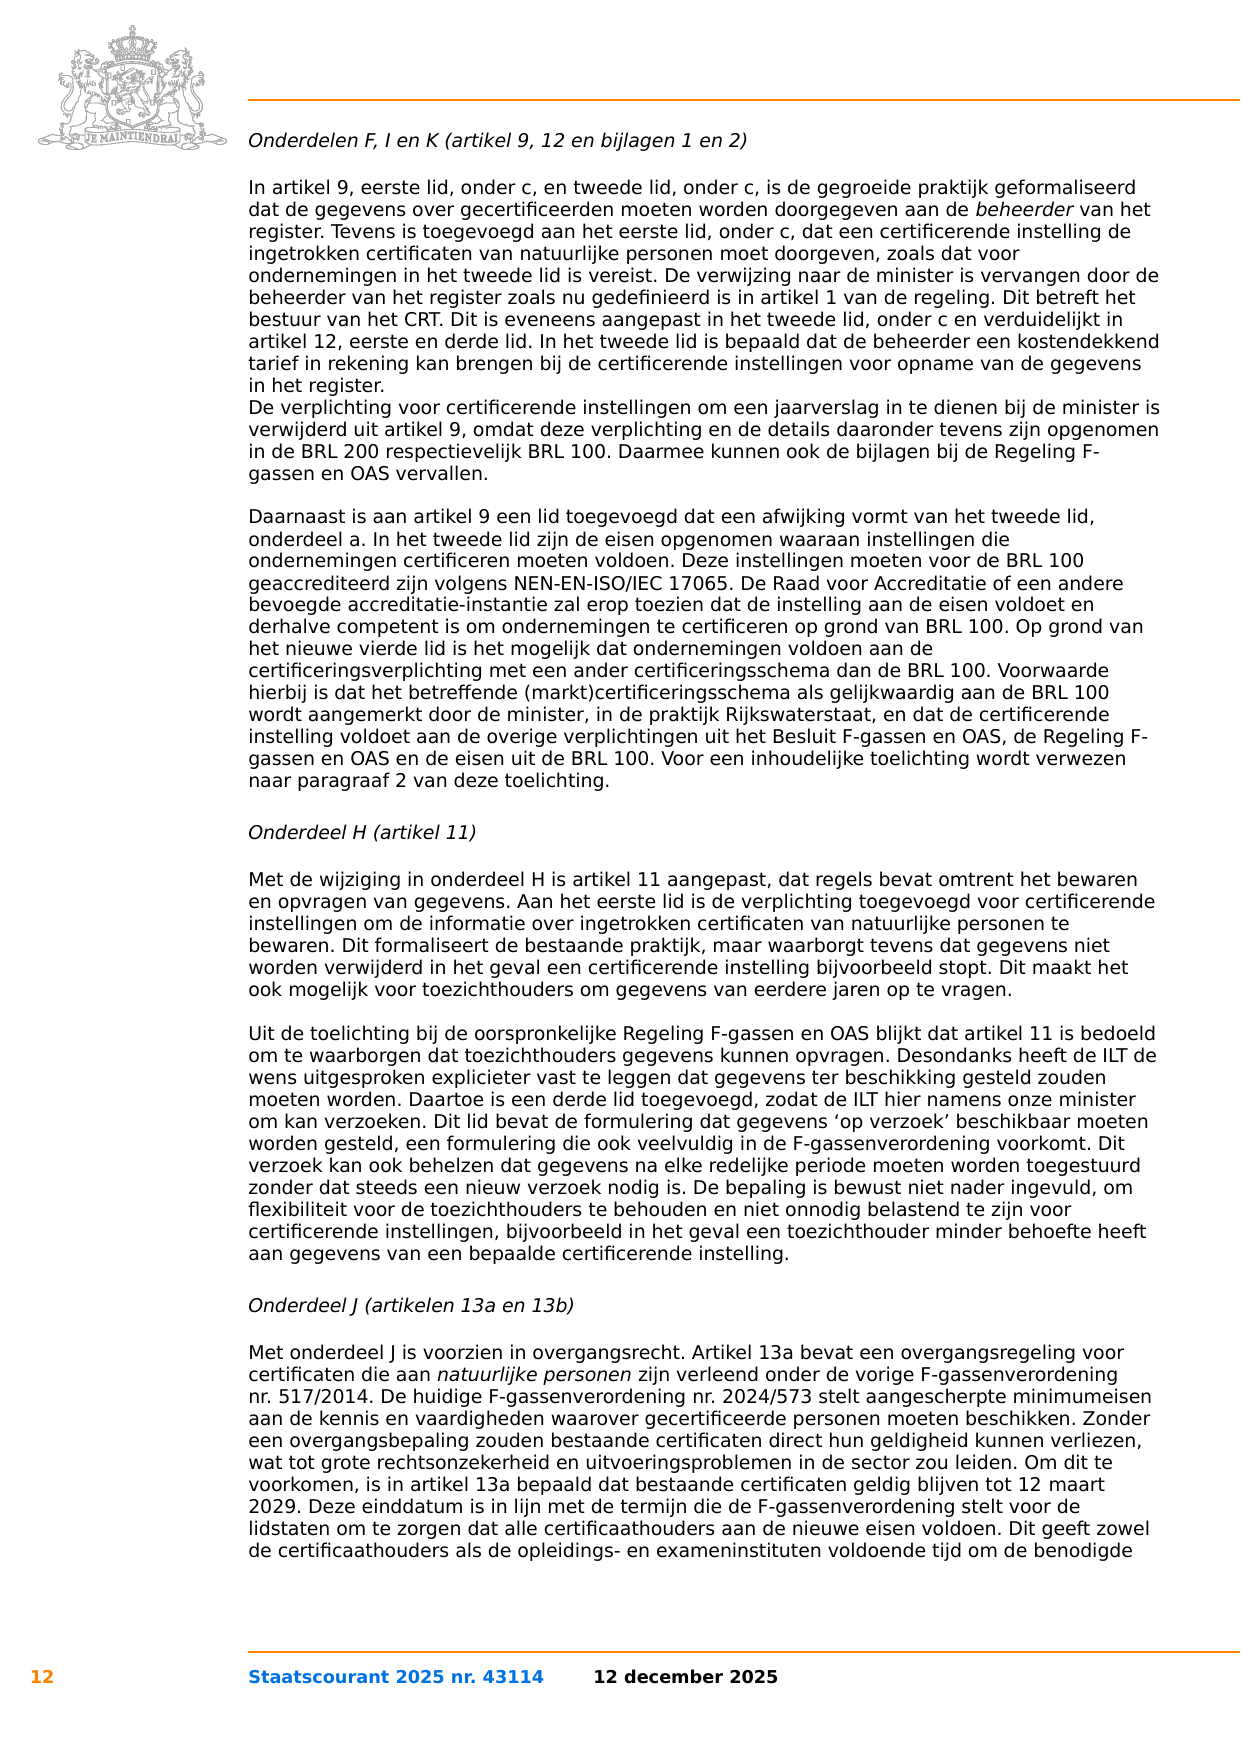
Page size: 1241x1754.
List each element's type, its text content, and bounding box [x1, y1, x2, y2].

subtitle Onderdeel J (artikelen 13a en 13b) [248, 1295, 1163, 1317]
text Uit de toelichting bij de oorspronkelijke Regeling F-gassen en OAS blijkt dat artikel 11 is bedoeld om te waarborgen dat toezichthouders gegevens kunnen opvragen. Desondanks heeft de ILT de wens uitgesproken explicieter vast te leggen dat gegevens ter beschikking gesteld zouden moeten worden. Daartoe is een derde lid toegevoegd, zodat de ILT hier namens onze minister om kan verzoeken. Dit lid bevat de formulering dat gegevens ‘op verzoek’ beschikbaar moeten worden gesteld, een formulering die ook veelvuldig in de F-gassenverordening voorkomt. Dit verzoek kan ook behelzen dat gegevens na elke redelijke periode moeten worden toegestuurd zonder dat steeds een nieuw verzoek nodig is. De bepaling is bewust niet nader ingevuld, om flexibiliteit voor de toezichthouders te behouden en niet onnodig belastend te zijn voor certificerende instellingen, bijvoorbeeld in het geval een toezichthouder minder behoefte heeft aan gegevens van een bepaalde certificerende instelling. [248, 1023, 1163, 1265]
picture [38, 25, 227, 150]
text Met de wijziging in onderdeel H is artikel 11 aangepast, dat regels bevat omtrent het bewaren en opvragen van gegevens. Aan het eerste lid is de verplichting toegevoegd voor certificerende instellingen om de informatie over ingetrokken certificaten van natuurlijke personen te bewaren. Dit formaliseert de bestaande praktijk, maar waarborgt tevens dat gegevens niet worden verwijderd in het geval een certificerende instelling bijvoorbeeld stopt. Dit maakt het ook mogelijk voor toezichthouders om gegevens van eerdere jaren op te vragen. [248, 869, 1163, 1001]
text In artikel 9, eerste lid, onder c, en tweede lid, onder c, is de gegroeide praktijk geformaliseerd dat de gegevens over gecertificeerden moeten worden doorgegeven aan de beheerder van het register. Tevens is toegevoegd aan het eerste lid, onder c, dat een certificerende instelling de ingetrokken certificaten van natuurlijke personen moet doorgeven, zoals dat voor ondernemingen in het tweede lid is vereist. De verwijzing naar de minister is vervangen door de beheerder van het register zoals nu gedefinieerd is in artikel 1 van de regeling. Dit betreft het bestuur van het CRT. Dit is eveneens aangepast in het tweede lid, onder c en verduidelijkt in artikel 12, eerste en derde lid. In het tweede lid is bepaald dat de beheerder een kostendekkend tarief in rekening kan brengen bij de certificerende instellingen voor opname van de gegevens in het register. [248, 177, 1163, 397]
text Met onderdeel J is voorzien in overgangsrecht. Artikel 13a bevat een overgangsregeling voor certificaten die aan natuurlijke personen zijn verleend onder de vorige F-gassenverordening nr. 517/2014. De huidige F-gassenverordening nr. 2024/573 stelt aangescherpte minimumeisen aan de kennis en vaardigheden waarover gecertificeerde personen moeten beschikken. Zonder een overgangsbepaling zouden bestaande certificaten direct hun geldigheid kunnen verliezen, wat tot grote rechtsonzekerheid en uitvoeringsproblemen in de sector zou leiden. Om dit te voorkomen, is in artikel 13a bepaald dat bestaande certificaten geldig blijven tot 12 maart 2029. Deze einddatum is in lijn met de termijn die de F-gassenverordening stelt voor de lidstaten om te zorgen dat alle certificaathouders aan de nieuwe eisen voldoen. Dit geeft zowel de certificaathouders als de opleidings- en exameninstituten voldoende tijd om de benodigde [248, 1342, 1163, 1561]
text De verplichting voor certificerende instellingen om een jaarverslag in te dienen bij de minister is verwijderd uit artikel 9, omdat deze verplichting en de details daaronder tevens zijn opgenomen in de BRL 200 respectievelijk BRL 100. Daarmee kunnen ook de bijlagen bij de Regeling F-gassen en OAS vervallen. [248, 397, 1163, 484]
subtitle Onderdelen F, I en K (artikel 9, 12 en bijlagen 1 en 2) [248, 130, 1163, 152]
subtitle Onderdeel H (artikel 11) [248, 822, 1163, 844]
text Daarnaast is aan artikel 9 een lid toegevoegd dat een afwijking vormt van het tweede lid, onderdeel a. In het tweede lid zijn de eisen opgenomen waaraan instellingen die ondernemingen certificeren moeten voldoen. Deze instellingen moeten voor de BRL 100 geaccrediteerd zijn volgens NEN-EN-ISO/IEC 17065. De Raad voor Accreditatie of een andere bevoegde accreditatie-instantie zal erop toezien dat de instelling aan de eisen voldoet en derhalve competent is om ondernemingen te certificeren op grond van BRL 100. Op grond van het nieuwe vierde lid is het mogelijk dat ondernemingen voldoen aan de certificeringsverplichting met een ander certificeringsschema dan de BRL 100. Voorwaarde hierbij is dat het betreffende (markt)certificeringsschema als gelijkwaardig aan de BRL 100 wordt aangemerkt door de minister, in de praktijk Rijkswaterstaat, en dat de certificerende instelling voldoet aan de overige verplichtingen uit het Besluit F-gassen en OAS, de Regeling F-gassen en OAS en de eisen uit de BRL 100. Voor een inhoudelijke toelichting wordt verwezen naar paragraaf 2 van deze toelichting. [248, 506, 1163, 792]
